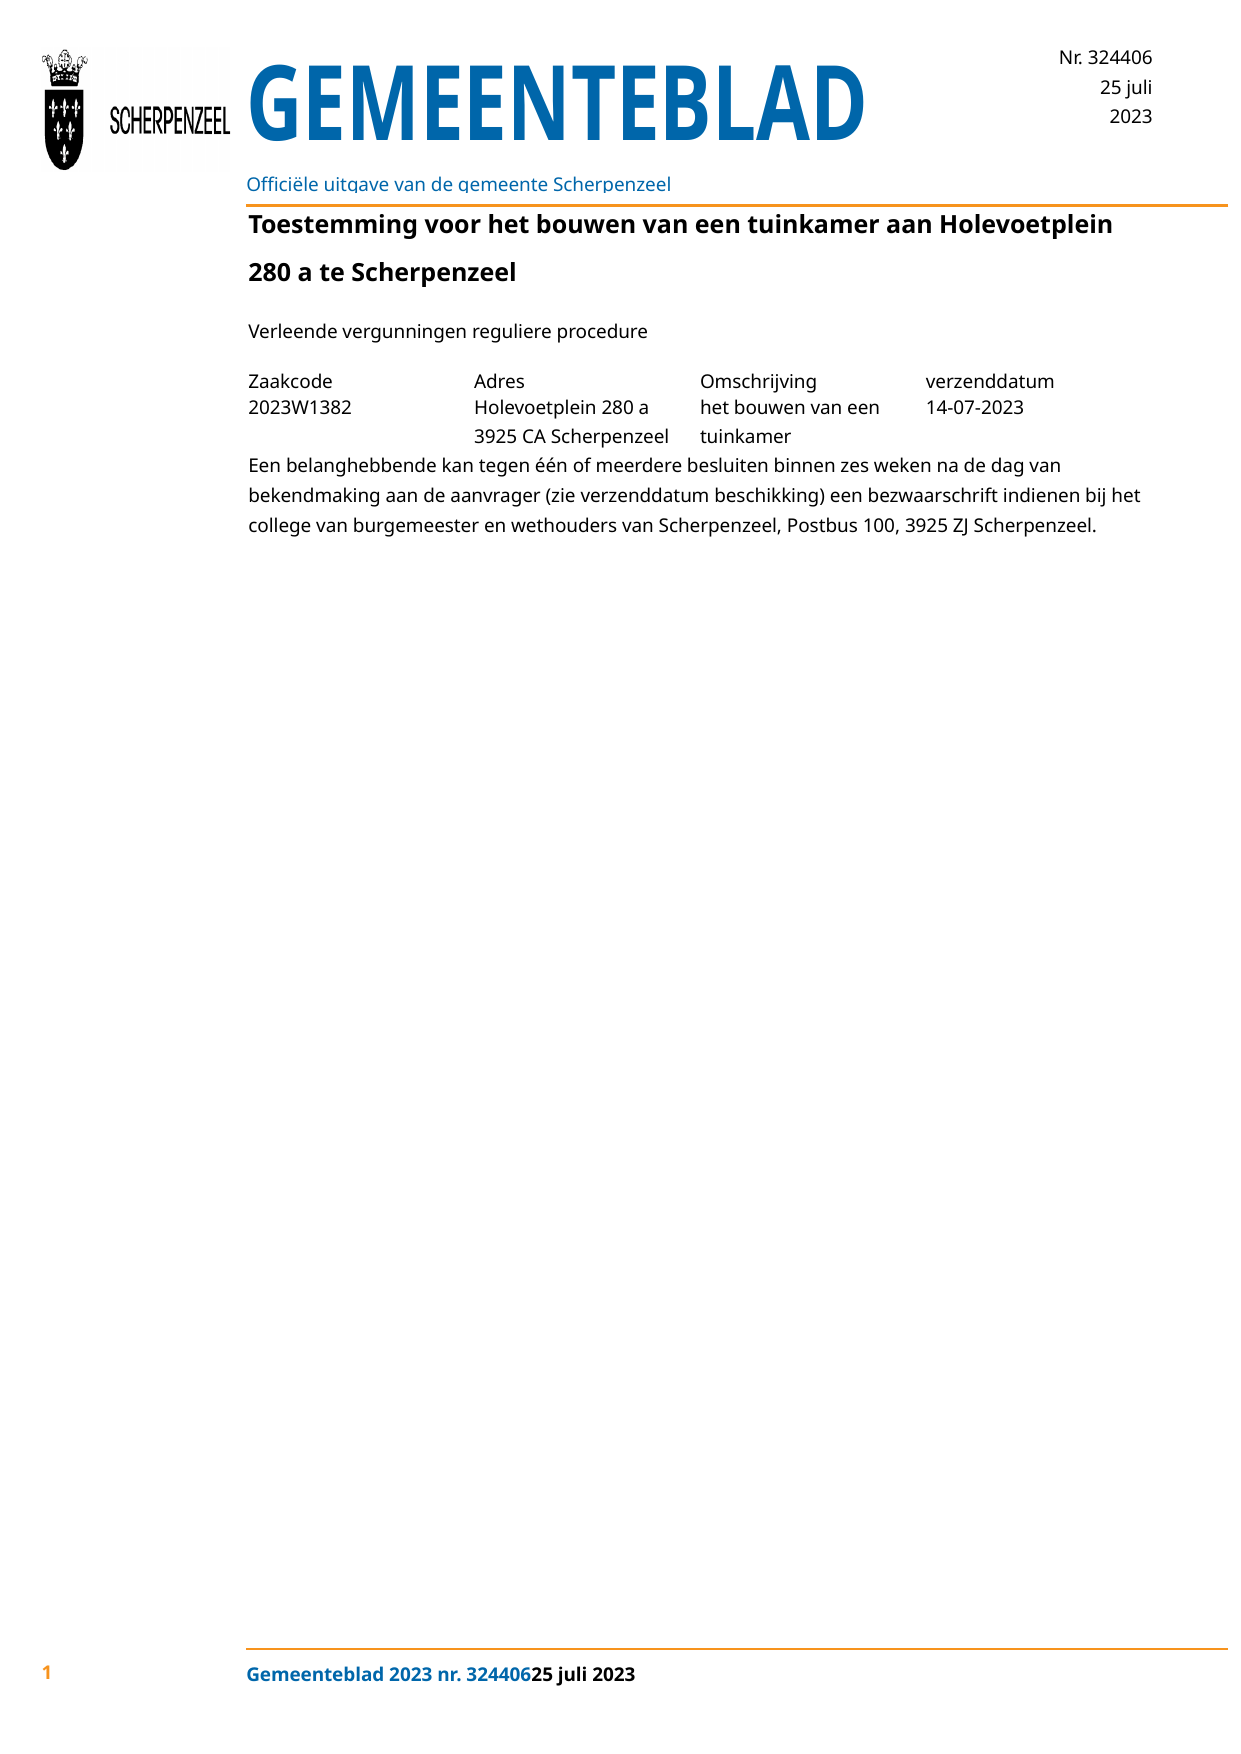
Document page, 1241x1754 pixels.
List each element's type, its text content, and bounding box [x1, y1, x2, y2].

table_cell het bouwen van een tuinkamer [700, 394, 926, 449]
table_header Omschrijving [700, 369, 926, 394]
text Een belanghebbende kan tegen één of meerdere besluiten binnen zes weken na de dag van bekendmaking aan de aanvrager (zie verzenddatum beschikking) een bezwaarschrift indienen bij het college van burgemeester en wethouders van Scherpenzeel, Postbus 100, 3925 ZJ Scherpenzeel. [248, 453, 1152, 538]
text Verleende vergunningen reguliere procedure [248, 318, 1152, 344]
table_header verzenddatum [926, 369, 1152, 394]
table_cell Holevoetplein 280 a 3925 CA Scherpenzeel [474, 394, 700, 449]
table_cell 2023W1382 [248, 394, 474, 449]
picture [41, 47, 231, 172]
table_header Adres [474, 369, 700, 394]
text Toestemming voor het bouwen van een tuinkamer aan Holevoetplein 280 a te Scherpenzeel [248, 207, 1152, 288]
table_cell 14-07-2023 [926, 394, 1152, 449]
table_header Zaakcode [248, 369, 474, 394]
